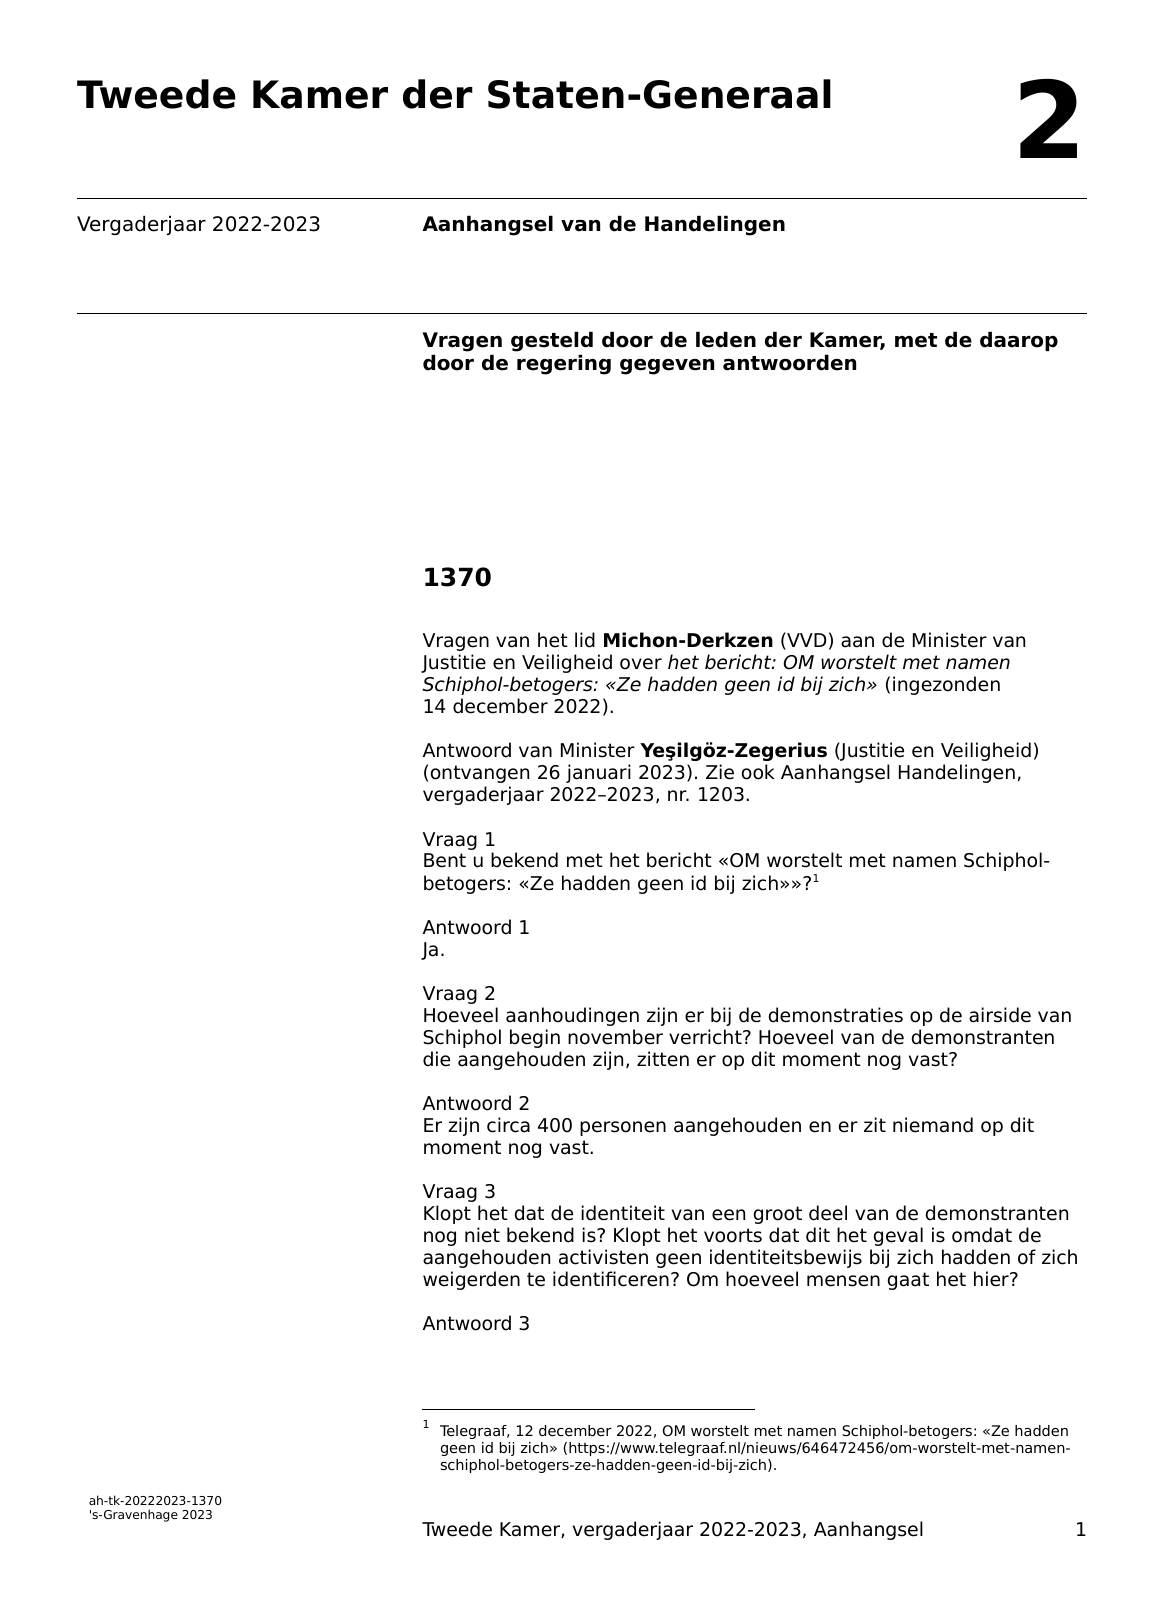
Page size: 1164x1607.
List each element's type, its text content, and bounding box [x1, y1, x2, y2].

table_header Tweede Kamer der Staten-Generaal [77, 59, 886, 198]
text Vraag 2 [422, 983, 1087, 1005]
table_cell Aanhangsel van de Handelingen [422, 199, 1087, 313]
text ah-tk-20222023-1370 [88, 1494, 323, 1508]
text Antwoord 3 [422, 1313, 1087, 1335]
text Antwoord van Minister Yeşilgöz-Zegerius (Justitie en Veiligheid) (ontvangen 26 januari 2023). Zie ook Aanhangsel Handelingen, vergaderjaar 2022–2023, nr. 1203. [422, 740, 1087, 806]
table_cell Vragen gesteld door de leden der Kamer, met de daarop door de regering gegeven antwoorden [422, 314, 1087, 375]
table_header 2 [886, 59, 1087, 198]
table_cell [77, 314, 422, 375]
text Hoeveel aanhoudingen zijn er bij de demonstraties op de airside van Schiphol begin november verricht? Hoeveel van de demonstranten die aangehouden zijn, zitten er op dit moment nog vast? [422, 1005, 1087, 1071]
text Klopt het dat de identiteit van een groot deel van de demonstranten nog niet bekend is? Klopt het voorts dat dit het geval is omdat de aangehouden activisten geen identiteitsbewijs bij zich hadden of zich weigerden te identificeren? Om hoeveel mensen gaat het hier? [422, 1203, 1087, 1291]
text Vraag 3 [422, 1181, 1087, 1203]
text 's-Gravenhage 2023 [88, 1508, 323, 1522]
text Er zijn circa 400 personen aangehouden en er zit niemand op dit moment nog vast. [422, 1115, 1087, 1159]
table_cell Vergaderjaar 2022-2023 [77, 199, 422, 313]
text Vragen van het lid Michon-Derkzen (VVD) aan de Minister van Justitie en Veiligheid over het bericht: OM worstelt met namen Schiphol-betogers: «Ze hadden geen id bij zich» (ingezonden 14 december 2022). [422, 630, 1087, 718]
text Ja. [422, 938, 1087, 961]
text Antwoord 2 [422, 1093, 1087, 1115]
text Bent u bekend met het bericht «OM worstelt met namen Schiphol-betogers: «Ze hadden geen id bij zich»»? [422, 850, 1087, 894]
text 1370 [422, 563, 1087, 592]
text Vraag 1 [422, 828, 1087, 850]
text Telegraaf, 12 december 2022, OM worstelt met namen Schiphol-betogers: «Ze hadden geen id bij zich» (https://www.telegraaf.nl/nieuws/646472456/om-worstelt-met-namen-schiphol-betogers-ze-hadden-geen-id-bij-zich). [422, 1418, 1087, 1474]
text Antwoord 1 [422, 917, 1087, 938]
